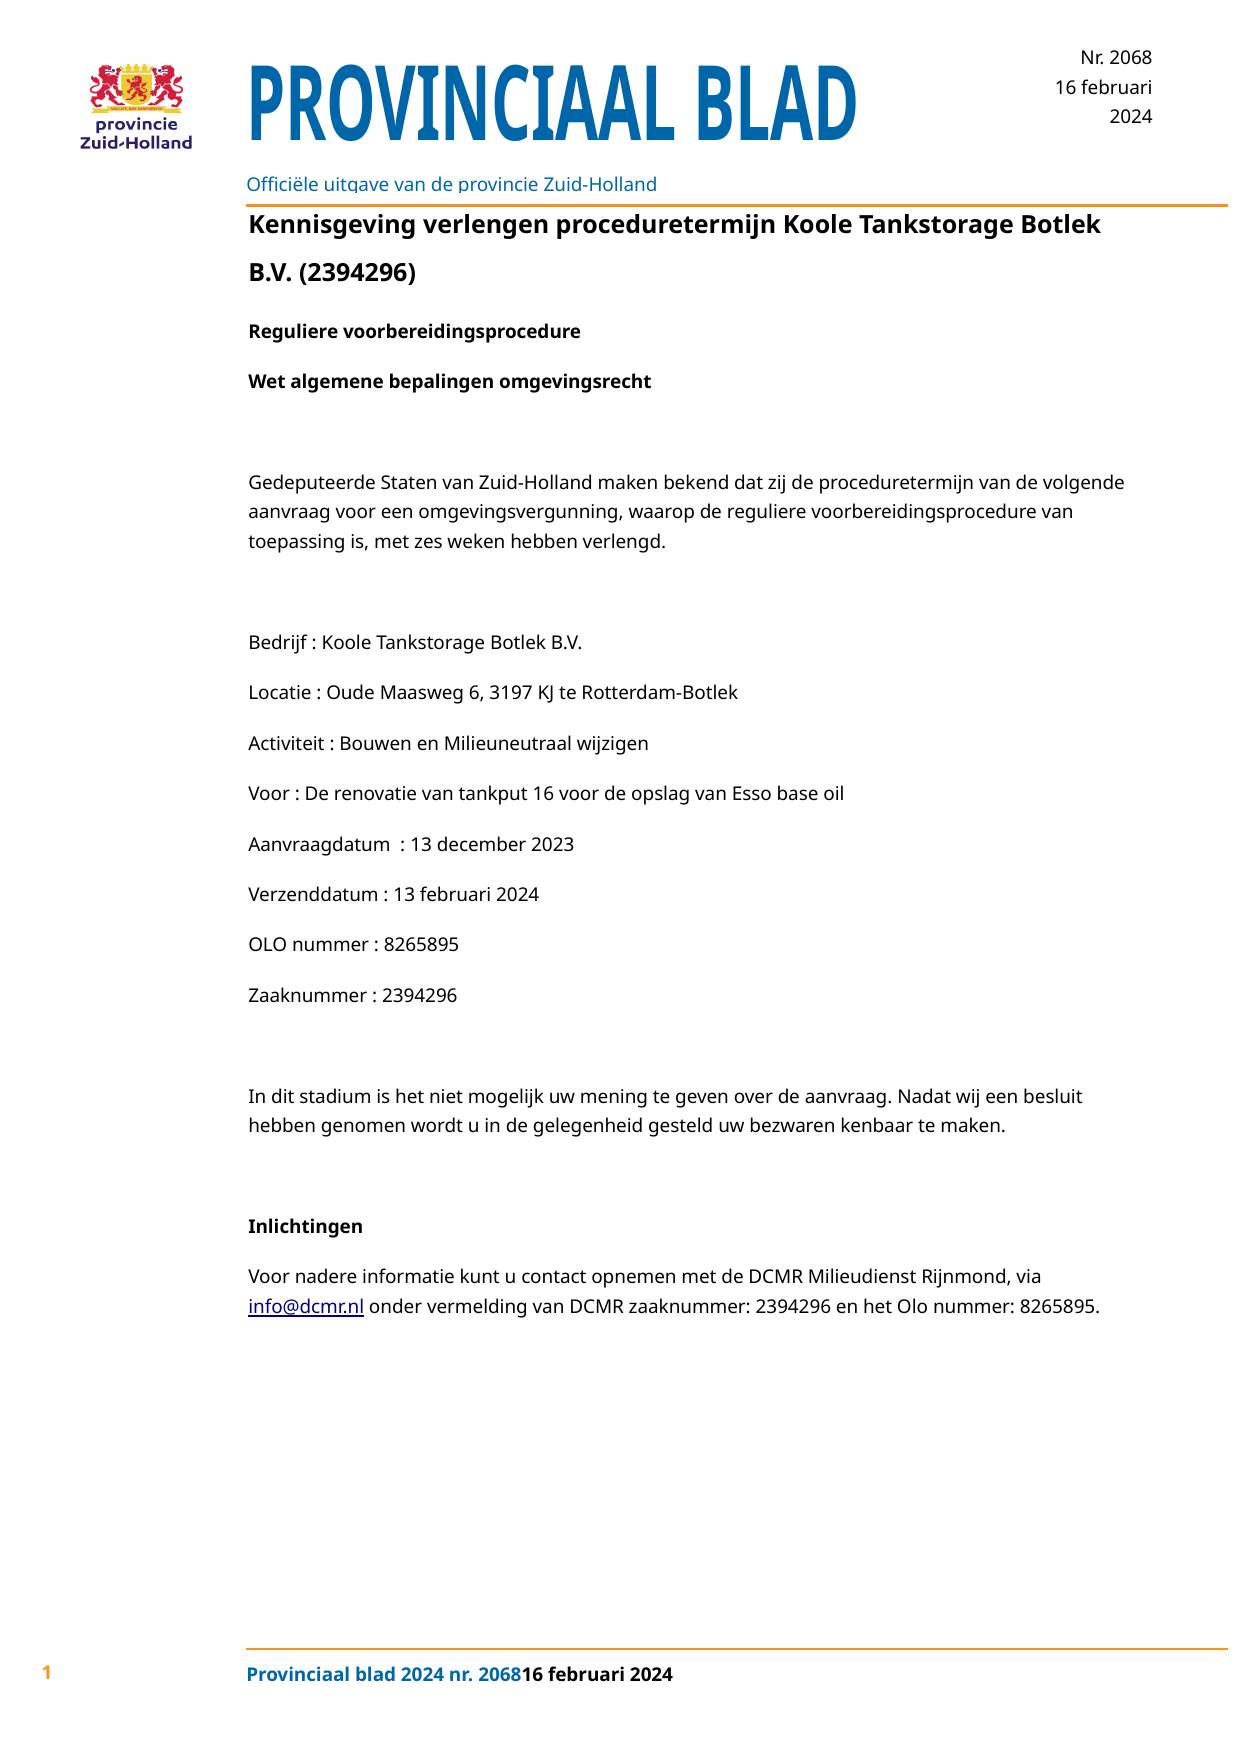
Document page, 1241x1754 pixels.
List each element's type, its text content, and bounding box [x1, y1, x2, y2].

text Inlichtingen [248, 1213, 1152, 1239]
text Verzenddatum : 13 februari 2024 [248, 881, 1152, 907]
text Locatie : Oude Maasweg 6, 3197 KJ te Rotterdam-Botlek [248, 679, 1152, 705]
text Wet algemene bepalingen omgevingsrecht [248, 368, 1152, 394]
text Activiteit : Bouwen en Milieuneutraal wijzigen [248, 730, 1152, 756]
text Kennisgeving verlengen proceduretermijn Koole Tankstorage Botlek B.V. (2394296) [248, 207, 1152, 288]
text Voor nadere informatie kunt u contact opnemen met de DCMR Milieudienst Rijnmond, via info@dcmr.nl onder vermelding van DCMR zaaknummer: 2394296 en het Olo nummer: 8265895. [248, 1264, 1152, 1319]
picture [41, 47, 231, 172]
text Bedrijf : Koole Tankstorage Botlek B.V. [248, 629, 1152, 655]
text OLO nummer : 8265895 [248, 932, 1152, 957]
text Reguliere voorbereidingsprocedure [248, 318, 1152, 344]
text In dit stadium is het niet mogelijk uw mening te geven over de aanvraag. Nadat wij een besluit hebben genomen wordt u in de gelegenheid gesteld uw bezwaren kenbaar te maken. [248, 1083, 1152, 1138]
text Aanvraagdatum : 13 december 2023 [248, 831, 1152, 857]
text Zaaknummer : 2394296 [248, 982, 1152, 1008]
text Gedeputeerde Staten van Zuid-Holland maken bekend dat zij de proceduretermijn van de volgende aanvraag voor een omgevingsvergunning, waarop de reguliere voorbereidingsprocedure van toepassing is, met zes weken hebben verlengd. [248, 469, 1152, 554]
text Voor : De renovatie van tankput 16 voor de opslag van Esso base oil [248, 780, 1152, 806]
